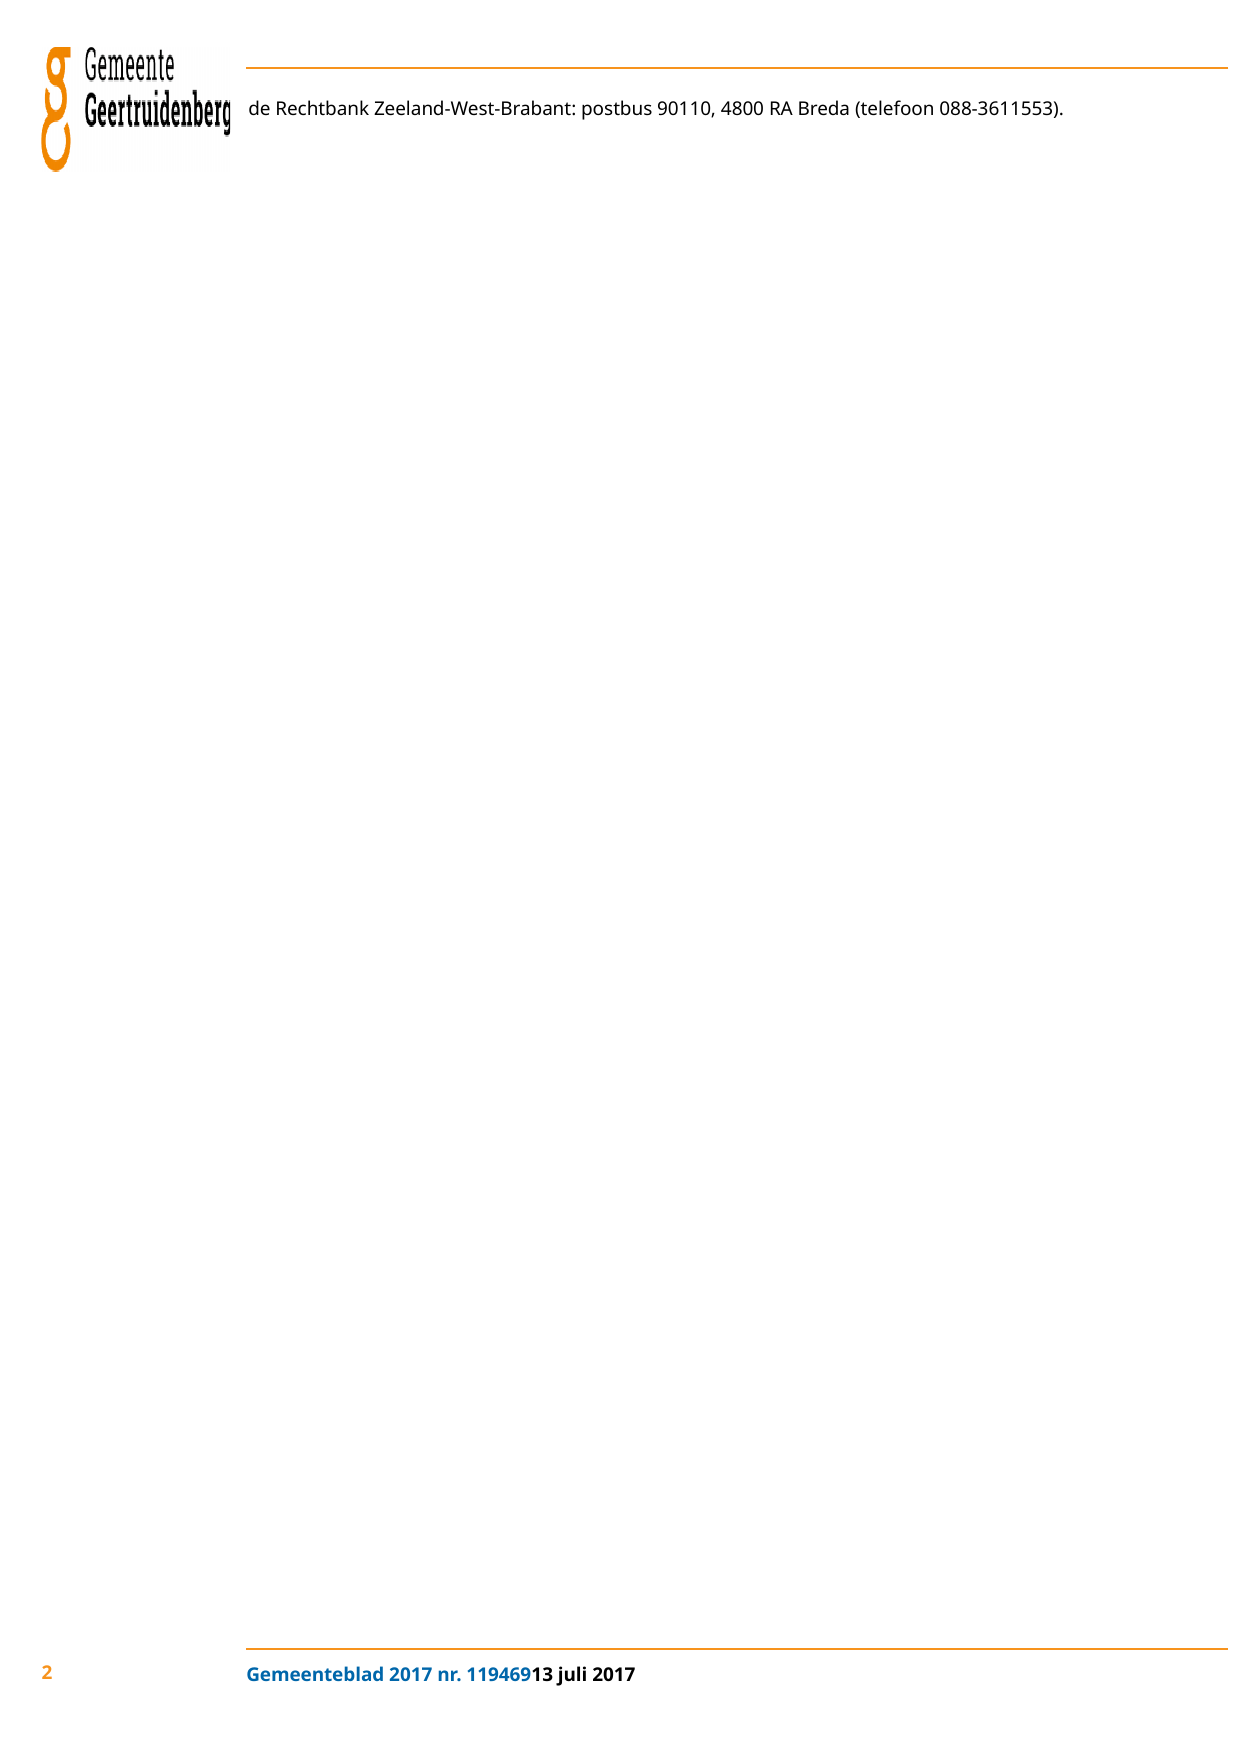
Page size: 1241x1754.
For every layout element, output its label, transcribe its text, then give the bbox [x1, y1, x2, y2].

text de Rechtbank Zeeland-West-Brabant: postbus 90110, 4800 RA Breda (telefoon 088-3611553). [248, 95, 1152, 121]
picture [41, 47, 231, 172]
